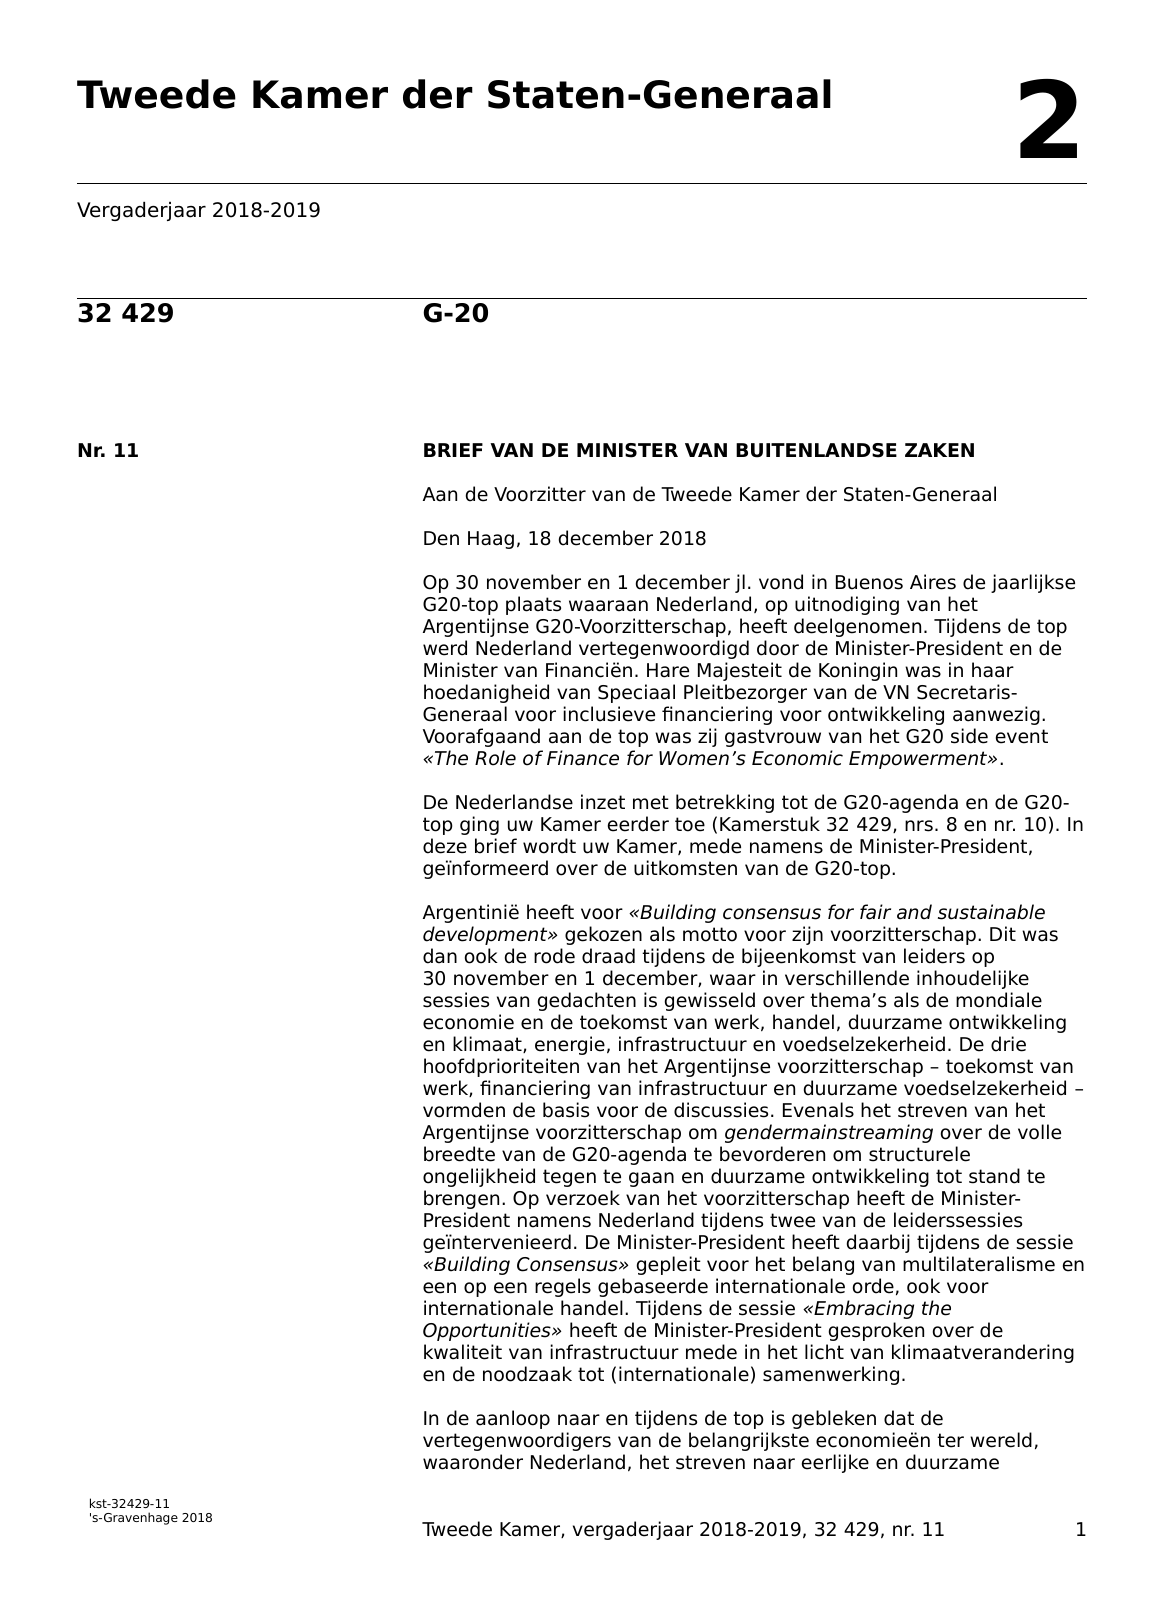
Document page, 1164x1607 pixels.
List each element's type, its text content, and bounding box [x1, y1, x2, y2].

text Op 30 november en 1 december jl. vond in Buenos Aires de jaarlijkse G20-top plaats waaraan Nederland, op uitnodiging van het Argentijnse G20-Voorzitterschap, heeft deelgenomen. Tijdens de top werd Nederland vertegenwoordigd door de Minister-President en de Minister van Financiën. Hare Majesteit de Koningin was in haar hoedanigheid van Speciaal Pleitbezorger van de VN Secretaris-Generaal voor inclusieve financiering voor ontwikkeling aanwezig. Voorafgaand aan de top was zij gastvrouw van het G20 side event «The Role of Finance for Women’s Economic Empowerment». [422, 572, 1087, 770]
text Den Haag, 18 december 2018 [422, 528, 1087, 550]
text In de aanloop naar en tijdens de top is gebleken dat de vertegenwoordigers van de belangrijkste economieën ter wereld, waaronder Nederland, het streven naar eerlijke en duurzame [422, 1408, 1087, 1474]
subtitle 32 429 G-20 [77, 299, 1087, 329]
text 's-Gravenhage 2018 [88, 1511, 323, 1525]
table_cell Vergaderjaar 2018-2019 [77, 184, 1087, 298]
text Aan de Voorzitter van de Tweede Kamer der Staten-Generaal [422, 484, 1087, 506]
text De Nederlandse inzet met betrekking tot de G20-agenda en de G20-top ging uw Kamer eerder toe (Kamerstuk 32 429, nrs. 8 en nr. 10). In deze brief wordt uw Kamer, mede namens de Minister-President, geïnformeerd over de uitkomsten van de G20-top. [422, 792, 1087, 880]
text Argentinië heeft voor «Building consensus for fair and sustainable development» gekozen als motto voor zijn voorzitterschap. Dit was dan ook de rode draad tijdens de bijeenkomst van leiders op 30 november en 1 december, waar in verschillende inhoudelijke sessies van gedachten is gewisseld over thema’s als de mondiale economie en de toekomst van werk, handel, duurzame ontwikkeling en klimaat, energie, infrastructuur en voedselzekerheid. De drie hoofdprioriteiten van het Argentijnse voorzitterschap – toekomst van werk, financiering van infrastructuur en duurzame voedselzekerheid – vormden de basis voor de discussies. Evenals het streven van het Argentijnse voorzitterschap om gendermainstreaming over de volle breedte van de G20-agenda te bevorderen om structurele ongelijkheid tegen te gaan en duurzame ontwikkeling tot stand te brengen. Op verzoek van het voorzitterschap heeft de Minister-President namens Nederland tijdens twee van de leiderssessies geïntervenieerd. De Minister-President heeft daarbij tijdens de sessie «Building Consensus» gepleit voor het belang van multilateralisme en een op een regels gebaseerde internationale orde, ook voor internationale handel. Tijdens de sessie «Embracing the Opportunities» heeft de Minister-President gesproken over de kwaliteit van infrastructuur mede in het licht van klimaatverandering en de noodzaak tot (internationale) samenwerking. [422, 902, 1087, 1386]
text kst-32429-11 [88, 1497, 323, 1511]
table_header 2 [886, 59, 1087, 183]
table_header Tweede Kamer der Staten-Generaal [77, 59, 886, 183]
subtitle Nr. 11 BRIEF VAN DE MINISTER VAN BUITENLANDSE ZAKEN [77, 440, 1087, 462]
